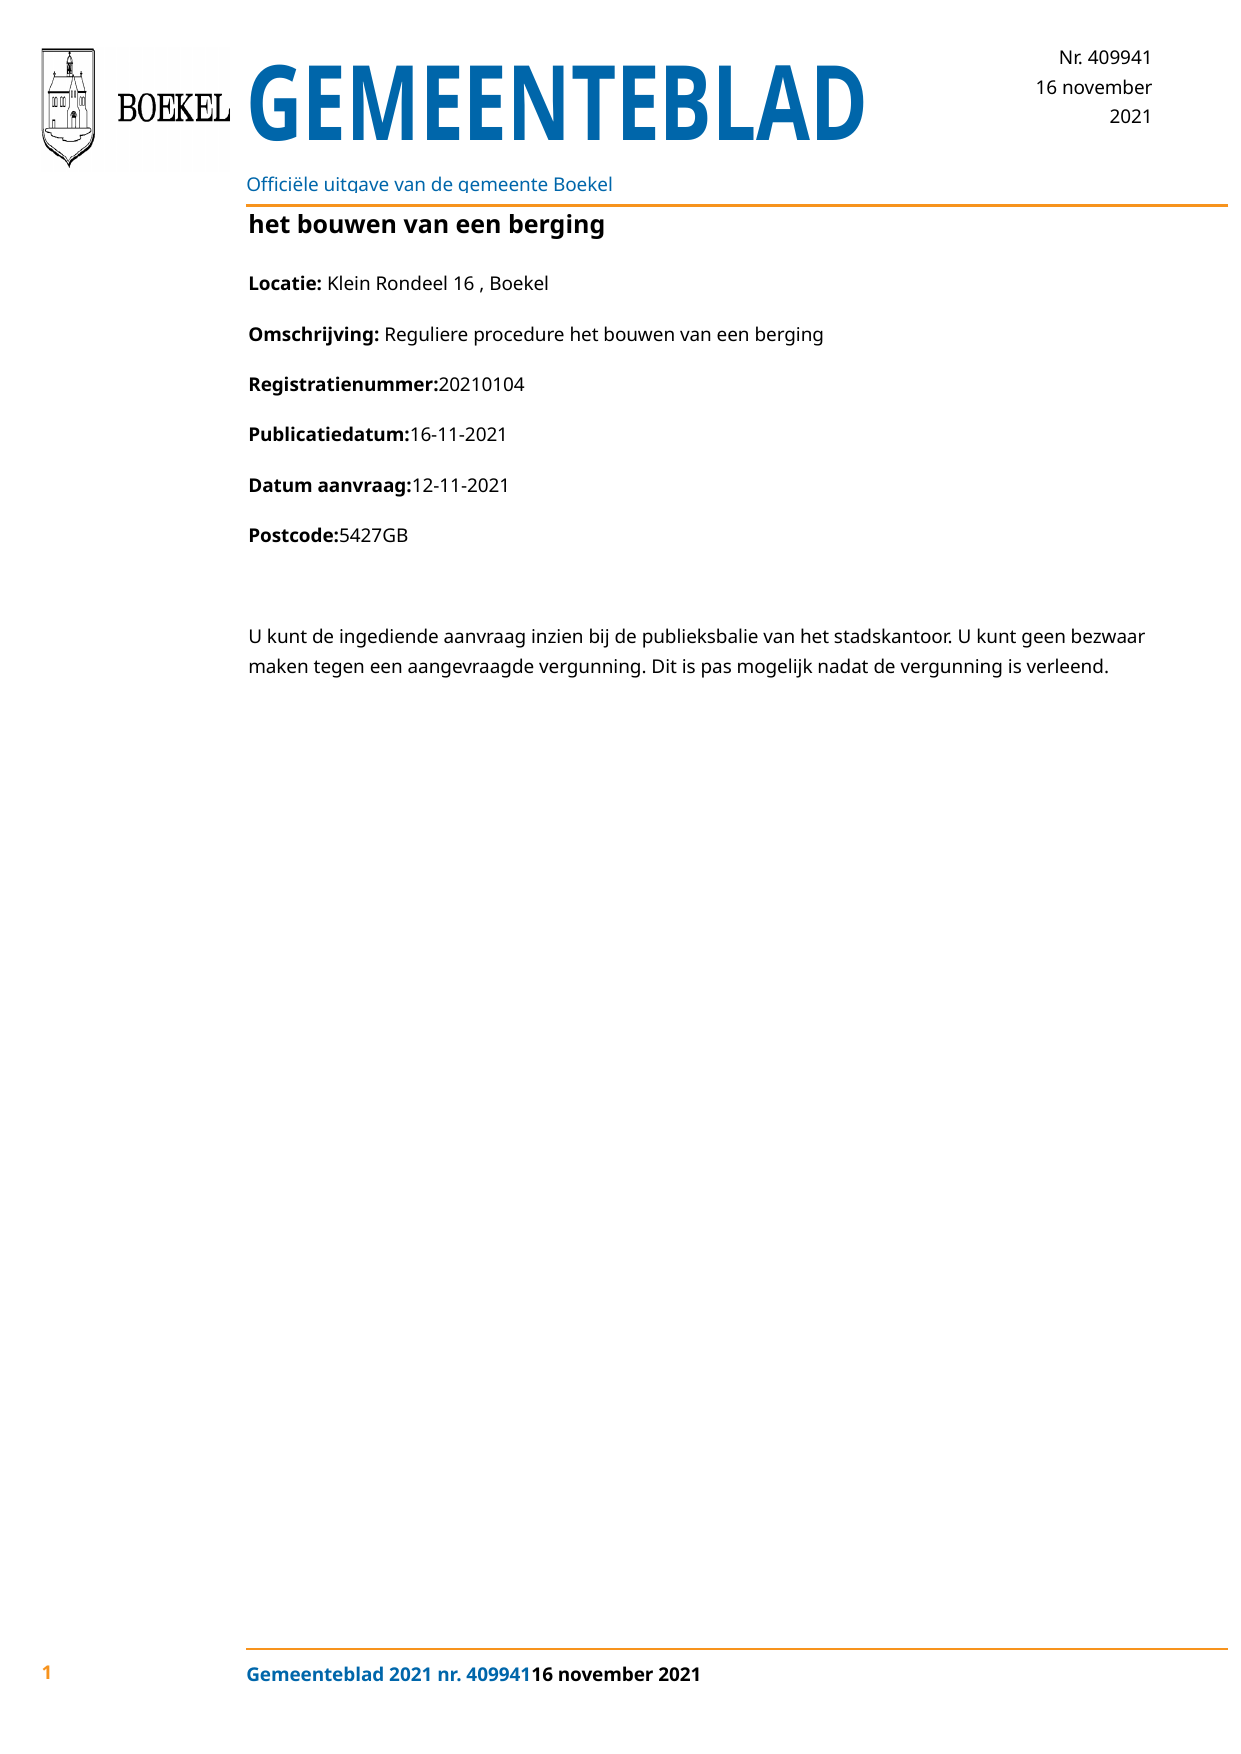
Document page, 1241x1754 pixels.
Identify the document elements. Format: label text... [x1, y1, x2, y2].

text Omschrijving: Reguliere procedure het bouwen van een berging [248, 321, 1152, 346]
text Locatie: Klein Rondeel 16 , Boekel [248, 270, 1152, 296]
text Registratienummer:20210104 [248, 371, 1152, 397]
text U kunt de ingediende aanvraag inzien bij de publieksbalie van het stadskantoor. U kunt geen bezwaar maken tegen een aangevraagde vergunning. Dit is pas mogelijk nadat de vergunning is verleend. [248, 623, 1152, 678]
text Publicatiedatum:16-11-2021 [248, 422, 1152, 447]
text Datum aanvraag:12-11-2021 [248, 472, 1152, 498]
text Postcode:5427GB [248, 522, 1152, 548]
text het bouwen van een berging [248, 207, 1152, 241]
picture [41, 47, 231, 172]
